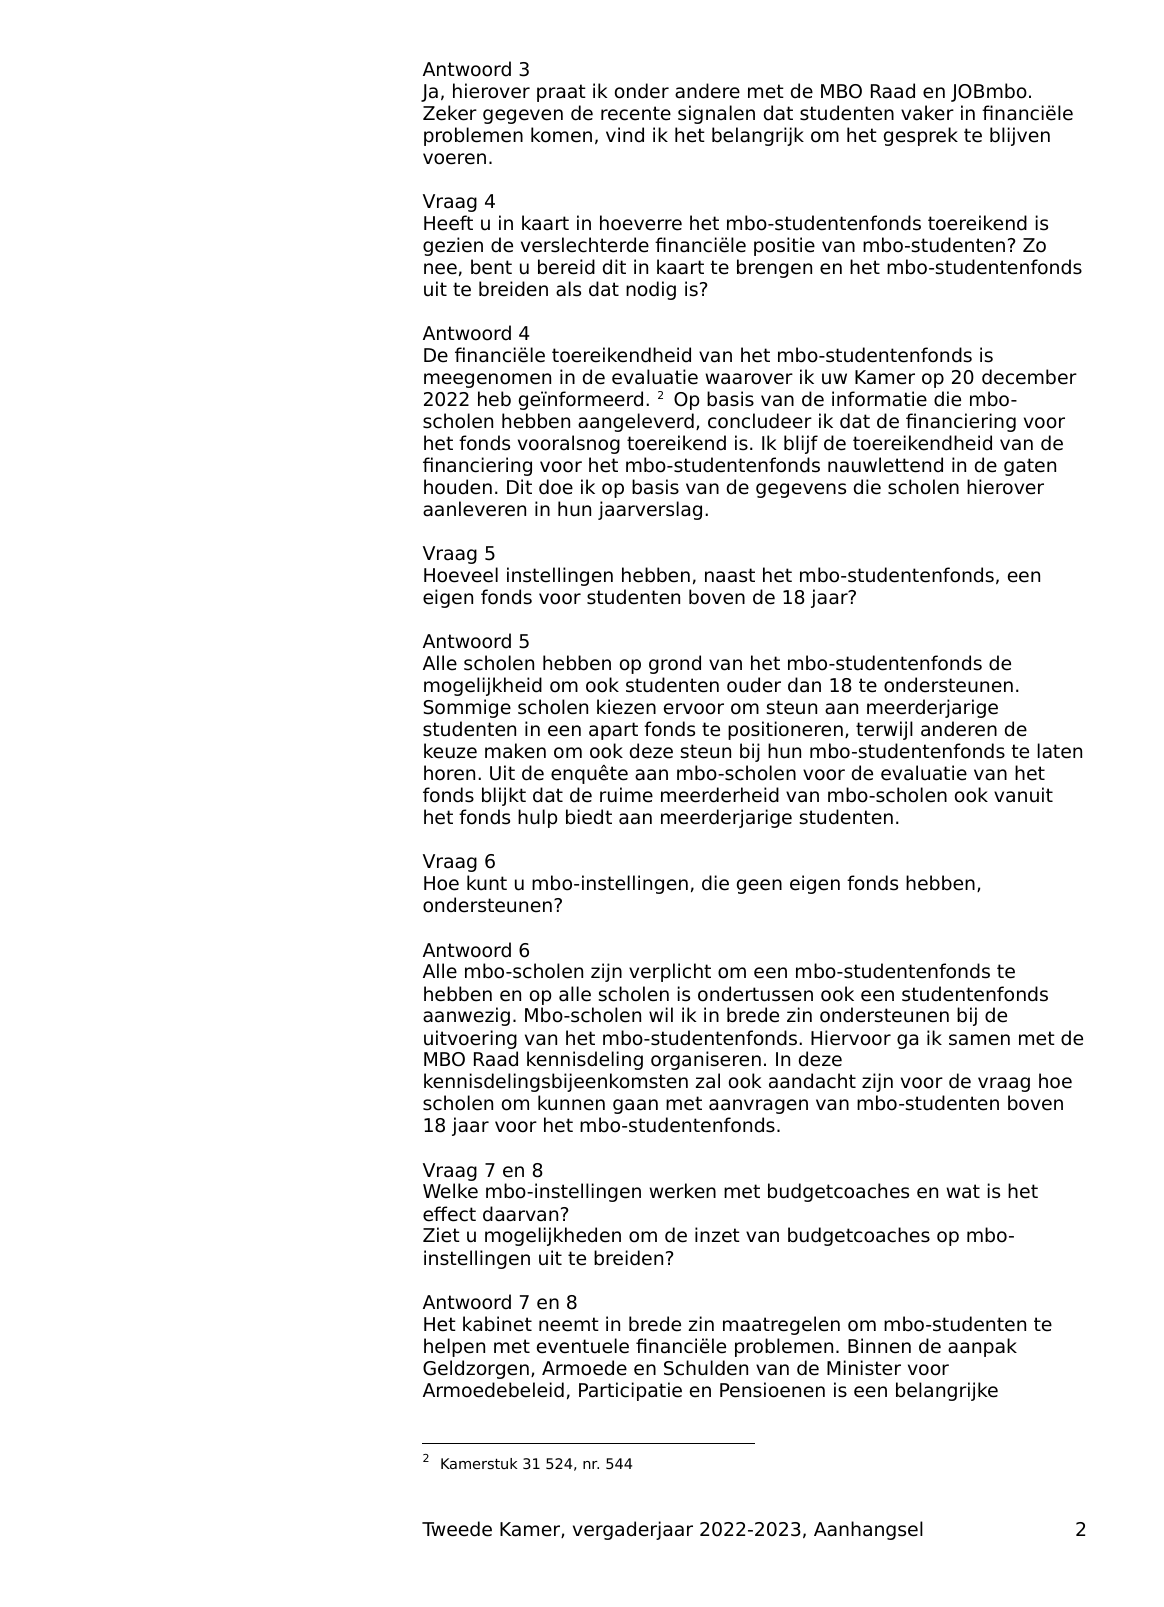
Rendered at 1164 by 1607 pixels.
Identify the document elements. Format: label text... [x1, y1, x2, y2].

text Antwoord 3 [422, 59, 1087, 81]
text Antwoord 5 [422, 631, 1087, 653]
text Vraag 5 [422, 543, 1087, 565]
text Heeft u in kaart in hoeverre het mbo-studentenfonds toereikend is gezien de verslechterde financiële positie van mbo-studenten? Zo nee, bent u bereid dit in kaart te brengen en het mbo-studentenfonds uit te breiden als dat nodig is? [422, 213, 1087, 301]
text De financiële toereikendheid van het mbo-studentenfonds is meegenomen in de evaluatie waarover ik uw Kamer op 20 december 2022 heb geïnformeerd. Op basis van de informatie die mbo-scholen hebben aangeleverd, concludeer ik dat de financiering voor het fonds vooralsnog toereikend is. Ik blijf de toereikendheid van de financiering voor het mbo-studentenfonds nauwlettend in de gaten houden. Dit doe ik op basis van de gegevens die scholen hierover aanleveren in hun jaarverslag. [422, 345, 1087, 521]
text Hoe kunt u mbo-instellingen, die geen eigen fonds hebben, ondersteunen? [422, 873, 1087, 917]
text Het kabinet neemt in brede zin maatregelen om mbo-studenten te helpen met eventuele financiële problemen. Binnen de aanpak Geldzorgen, Armoede en Schulden van de Minister voor Armoedebeleid, Participatie en Pensioenen is een belangrijke [422, 1313, 1087, 1401]
text Vraag 6 [422, 851, 1087, 873]
text Ziet u mogelijkheden om de inzet van budgetcoaches op mbo-instellingen uit te breiden? [422, 1225, 1087, 1269]
text Welke mbo-instellingen werken met budgetcoaches en wat is het effect daarvan? [422, 1181, 1087, 1225]
text Hoeveel instellingen hebben, naast het mbo-studentenfonds, een eigen fonds voor studenten boven de 18 jaar? [422, 565, 1087, 609]
text Alle scholen hebben op grond van het mbo-studentenfonds de mogelijkheid om ook studenten ouder dan 18 te ondersteunen. Sommige scholen kiezen ervoor om steun aan meerderjarige studenten in een apart fonds te positioneren, terwijl anderen de keuze maken om ook deze steun bij hun mbo-studentenfonds te laten horen. Uit de enquête aan mbo-scholen voor de evaluatie van het fonds blijkt dat de ruime meerderheid van mbo-scholen ook vanuit het fonds hulp biedt aan meerderjarige studenten. [422, 653, 1087, 829]
text Vraag 7 en 8 [422, 1159, 1087, 1181]
text Antwoord 6 [422, 939, 1087, 961]
text Kamerstuk 31 524, nr. 544 [422, 1452, 1087, 1474]
text Alle mbo-scholen zijn verplicht om een mbo-studentenfonds te hebben en op alle scholen is ondertussen ook een studentenfonds aanwezig. Mbo-scholen wil ik in brede zin ondersteunen bij de uitvoering van het mbo-studentenfonds. Hiervoor ga ik samen met de MBO Raad kennisdeling organiseren. In deze kennisdelingsbijeenkomsten zal ook aandacht zijn voor de vraag hoe scholen om kunnen gaan met aanvragen van mbo-studenten boven 18 jaar voor het mbo-studentenfonds. [422, 961, 1087, 1137]
text Antwoord 7 en 8 [422, 1292, 1087, 1313]
text Antwoord 4 [422, 323, 1087, 345]
text Vraag 4 [422, 191, 1087, 213]
text Ja, hierover praat ik onder andere met de MBO Raad en JOBmbo. Zeker gegeven de recente signalen dat studenten vaker in financiële problemen komen, vind ik het belangrijk om het gesprek te blijven voeren. [422, 81, 1087, 169]
